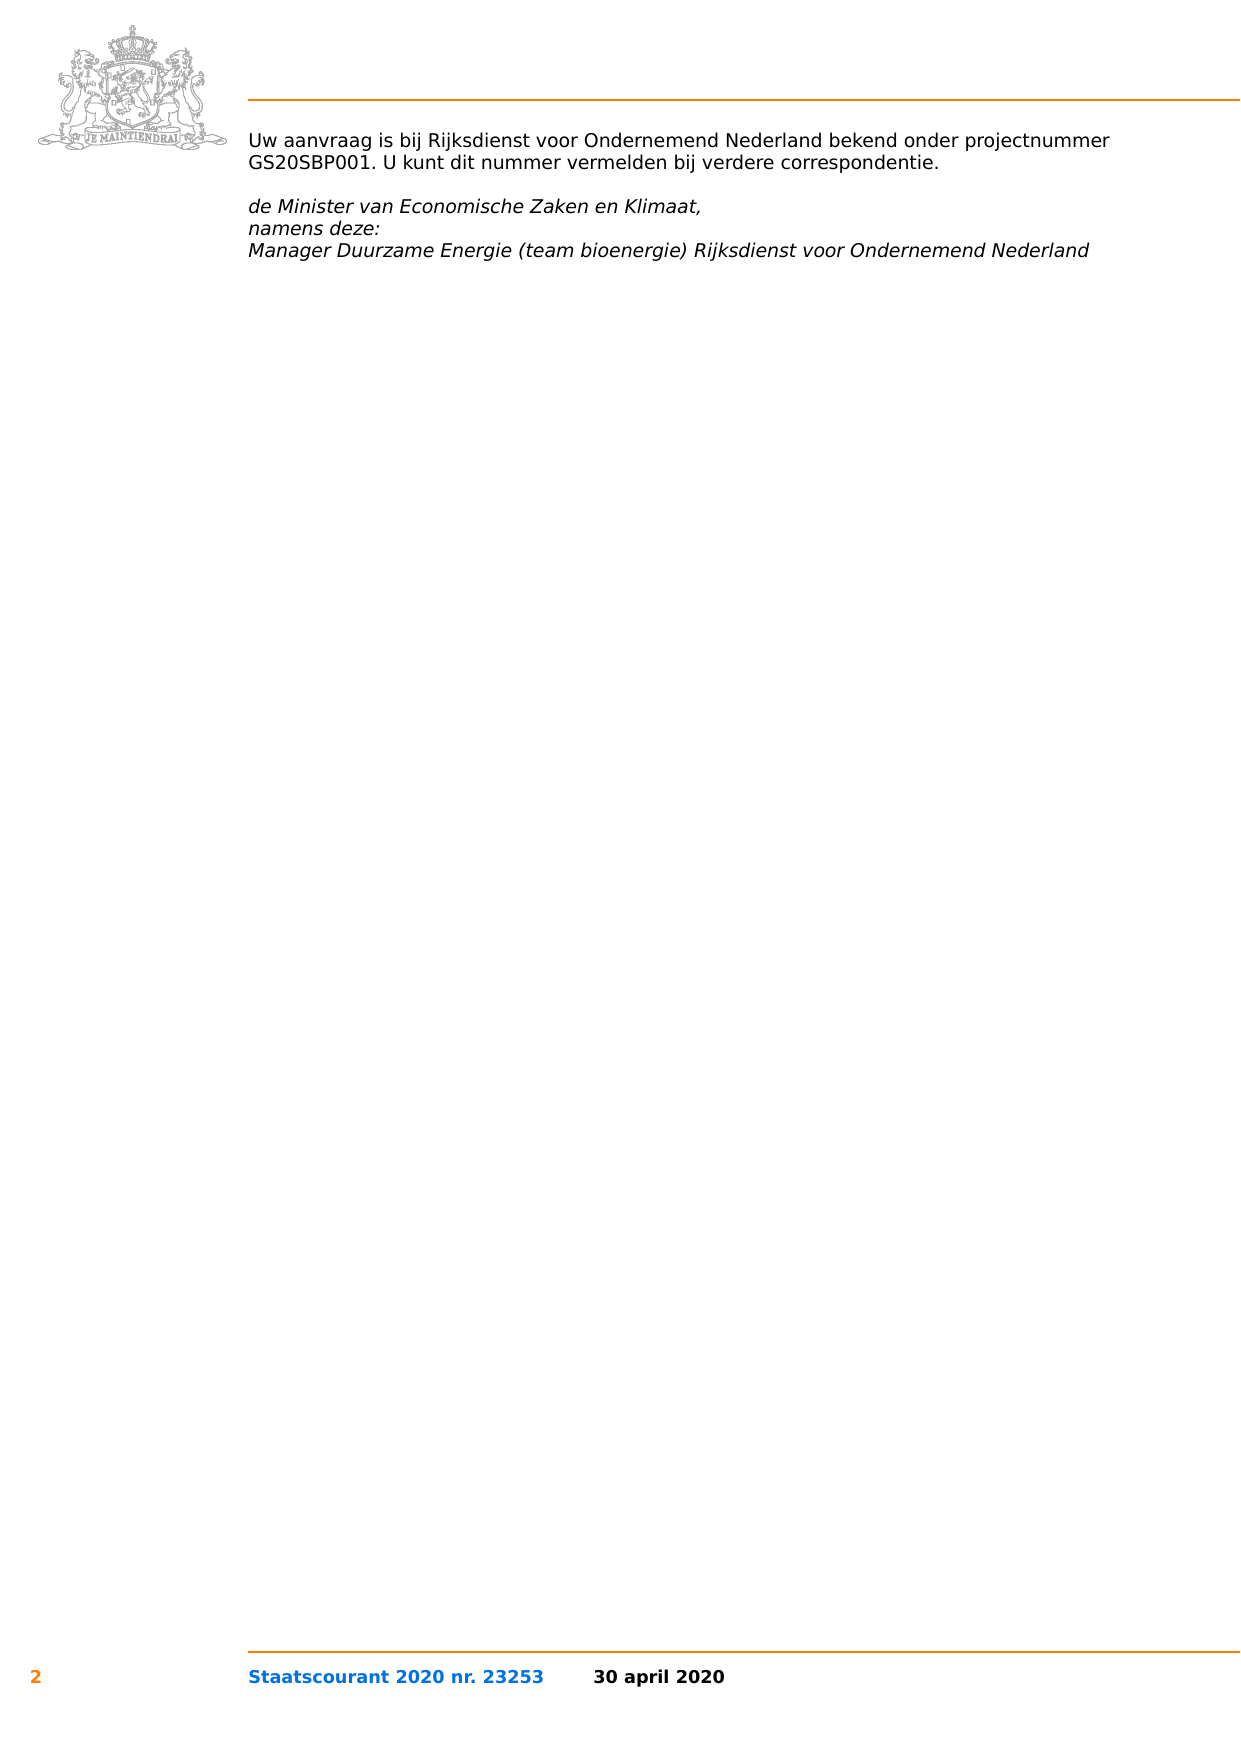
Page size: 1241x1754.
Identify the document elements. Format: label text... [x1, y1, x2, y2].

picture [38, 25, 227, 150]
text de Minister van Economische Zaken en Klimaat, namens deze: Manager Duurzame Energie (team bioenergie) Rijksdienst voor Ondernemend Nederland [248, 196, 1163, 262]
text Uw aanvraag is bij Rijksdienst voor Ondernemend Nederland bekend onder projectnummer GS20SBP001. U kunt dit nummer vermelden bij verdere correspondentie. [248, 130, 1163, 174]
